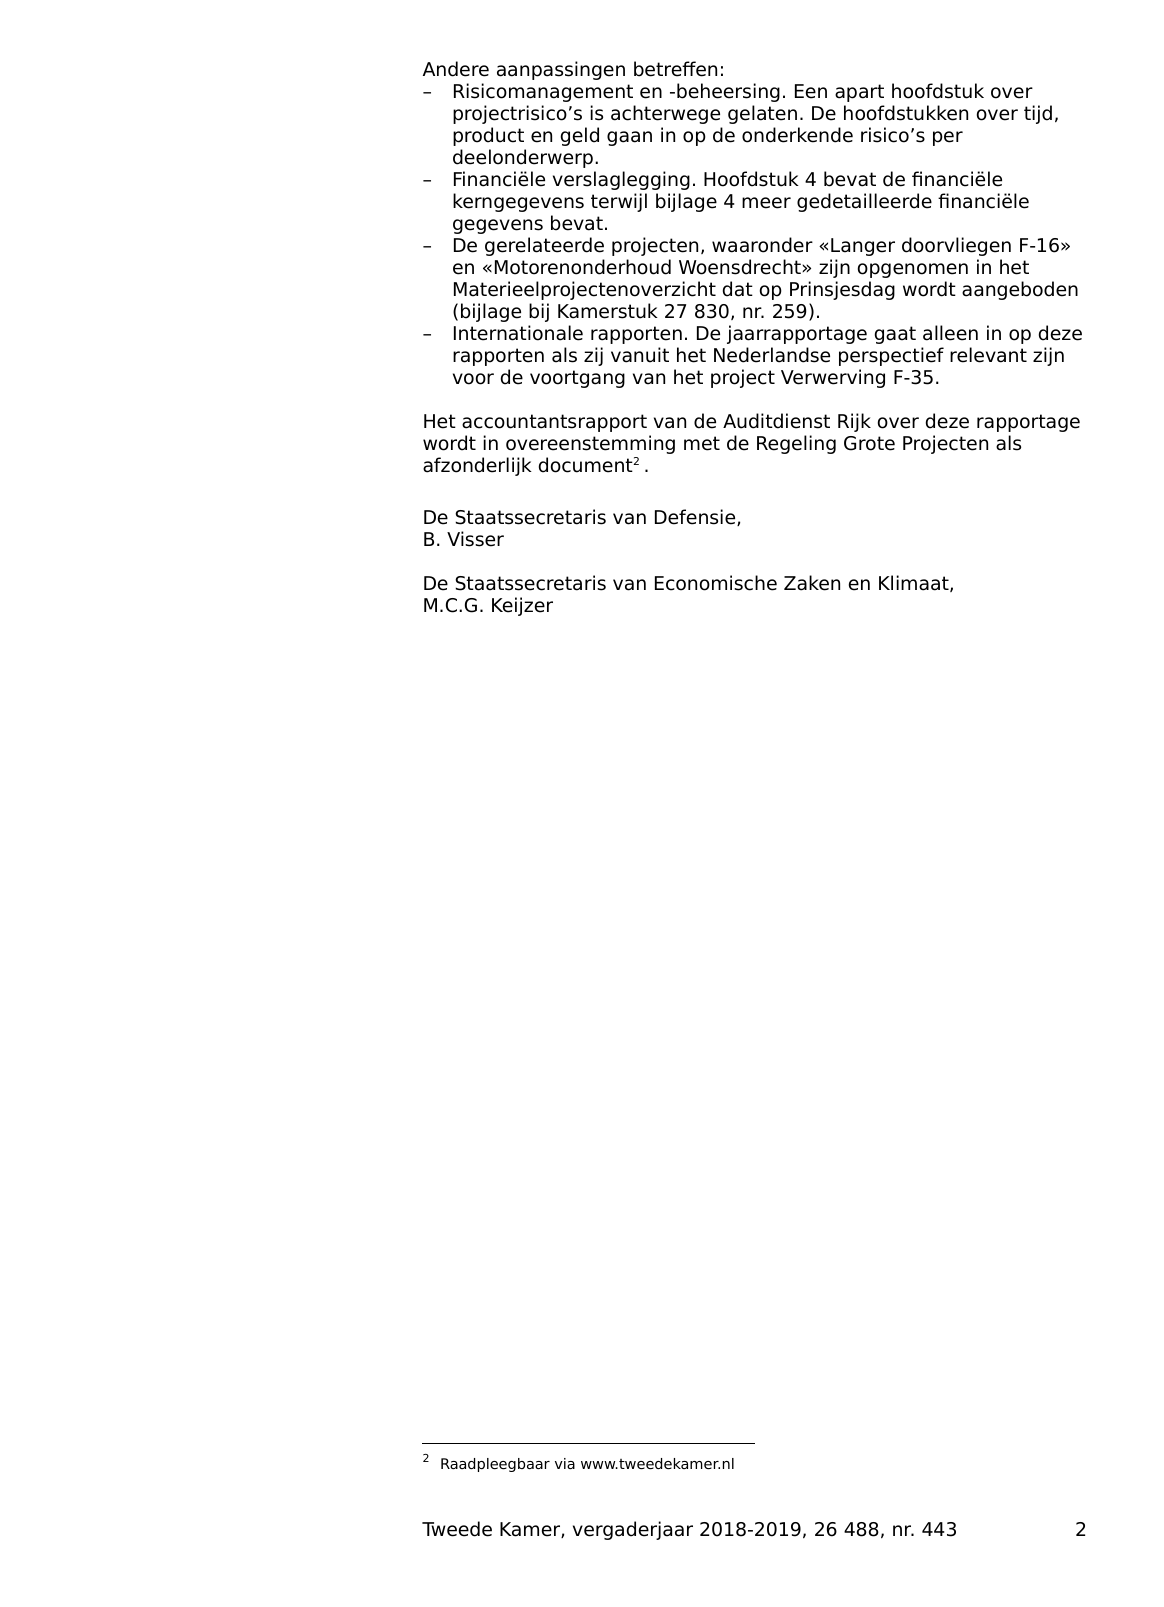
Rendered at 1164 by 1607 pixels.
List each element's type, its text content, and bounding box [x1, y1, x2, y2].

text Andere aanpassingen betreffen: [422, 59, 1087, 81]
text Het accountantsrapport van de Auditdienst Rijk over deze rapportage wordt in overeenstemming met de Regeling Grote Projecten als afzonderlijk document. [422, 411, 1087, 477]
text De Staatssecretaris van Economische Zaken en Klimaat, M.C.G. Keijzer [422, 573, 1087, 617]
text – De gerelateerde projecten, waaronder «Langer doorvliegen F-16» en «Motorenonderhoud Woensdrecht» zijn opgenomen in het Materieelprojectenoverzicht dat op Prinsjesdag wordt aangeboden (bijlage bij Kamerstuk 27 830, nr. 259). [422, 235, 1087, 323]
text Raadpleegbaar via www.tweedekamer.nl [422, 1452, 1087, 1474]
text – Internationale rapporten. De jaarrapportage gaat alleen in op deze rapporten als zij vanuit het Nederlandse perspectief relevant zijn voor de voortgang van het project Verwerving F-35. [422, 323, 1087, 389]
text – Risicomanagement en -beheersing. Een apart hoofdstuk over projectrisico’s is achterwege gelaten. De hoofdstukken over tijd, product en geld gaan in op de onderkende risico’s per deelonderwerp. [422, 81, 1087, 169]
text De Staatssecretaris van Defensie, B. Visser [422, 507, 1087, 551]
text – Financiële verslaglegging. Hoofdstuk 4 bevat de financiële kerngegevens terwijl bijlage 4 meer gedetailleerde financiële gegevens bevat. [422, 169, 1087, 235]
